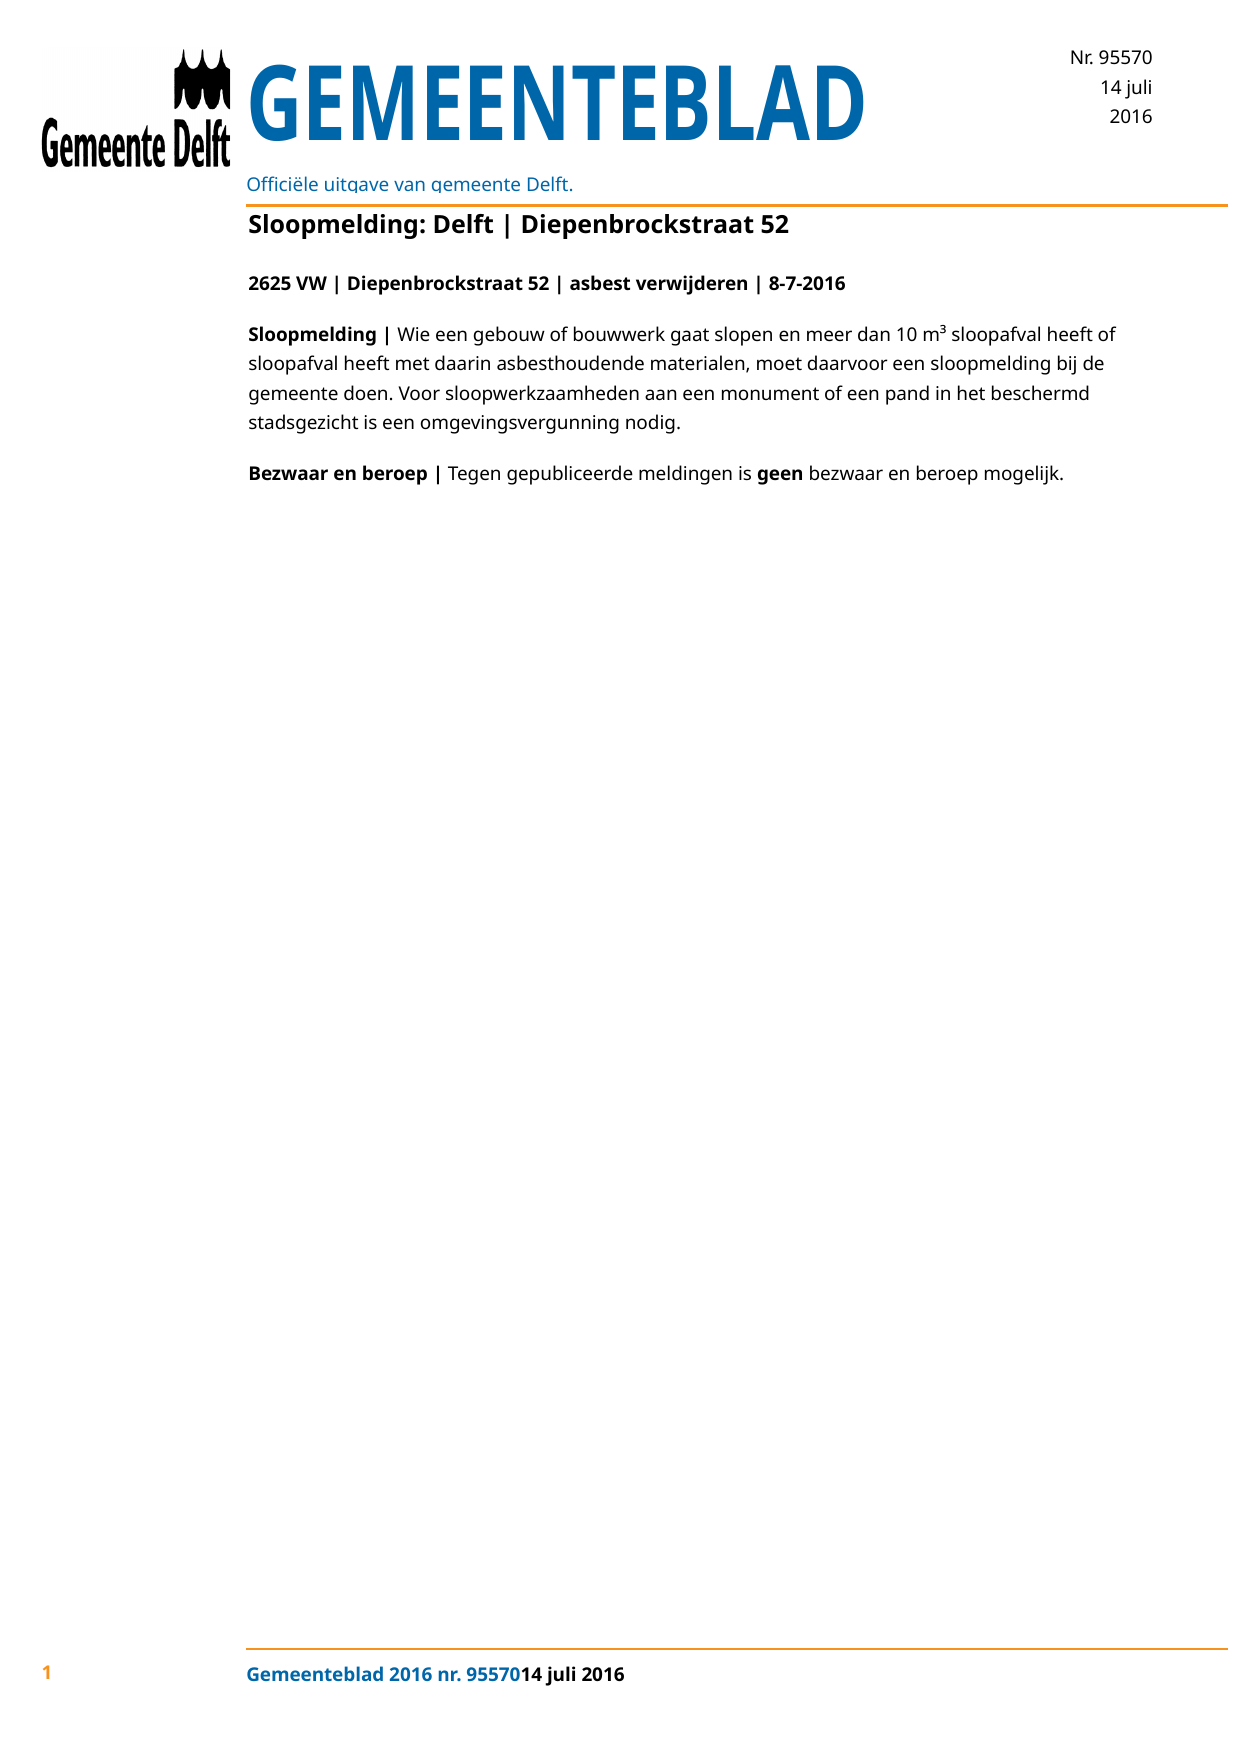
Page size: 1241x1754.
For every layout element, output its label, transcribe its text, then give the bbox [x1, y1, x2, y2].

picture [41, 47, 231, 172]
text 2625 VW | Diepenbrockstraat 52 | asbest verwijderen | 8-7-2016 [248, 270, 1152, 296]
text Bezwaar en beroep | Tegen gepubliceerde meldingen is geen bezwaar en beroep mogelijk. [248, 460, 1152, 486]
text Sloopmelding: Delft | Diepenbrockstraat 52 [248, 207, 1152, 241]
text Sloopmelding | Wie een gebouw of bouwwerk gaat slopen en meer dan 10 m³ sloopafval heeft of sloopafval heeft met daarin asbesthoudende materialen, moet daarvoor een sloopmelding bij de gemeente doen. Voor sloopwerkzaamheden aan een monument of een pand in het beschermd stadsgezicht is een omgevingsvergunning nodig. [248, 321, 1152, 435]
